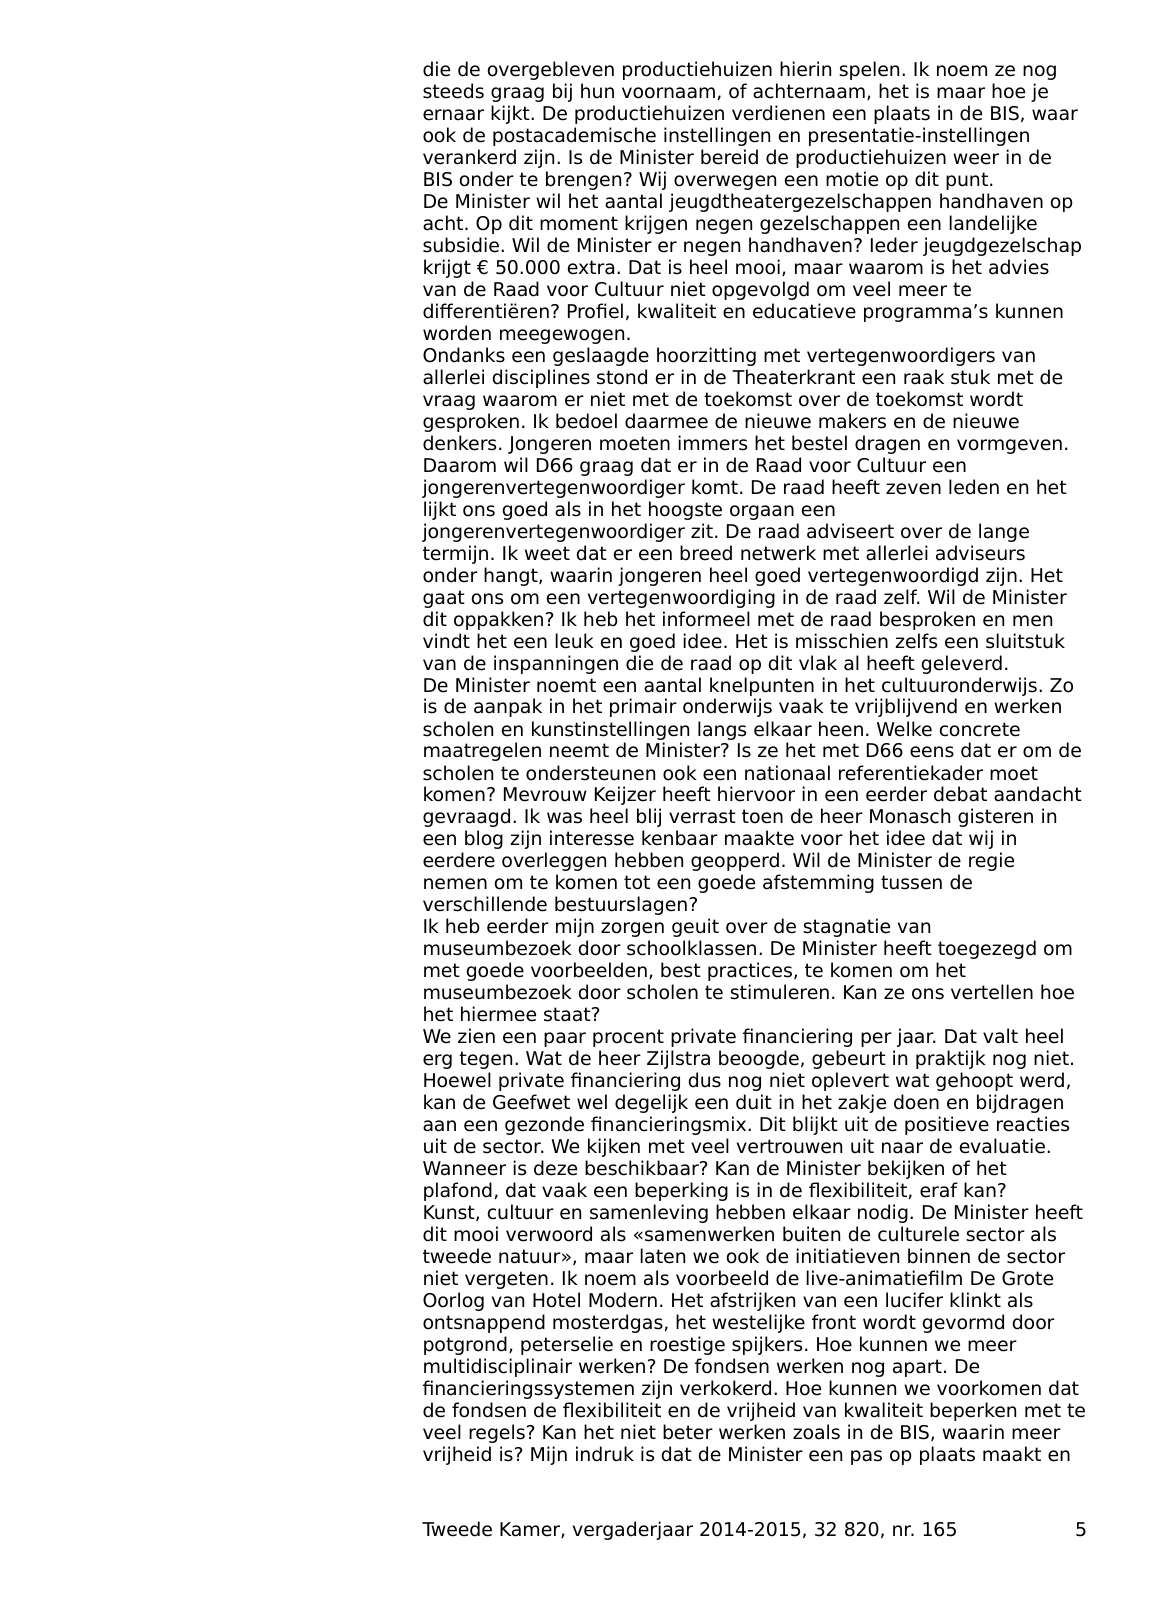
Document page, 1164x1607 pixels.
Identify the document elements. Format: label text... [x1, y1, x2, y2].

text De Minister wil het aantal jeugdtheatergezelschappen handhaven op acht. Op dit moment krijgen negen gezelschappen een landelijke subsidie. Wil de Minister er negen handhaven? Ieder jeugdgezelschap krijgt € 50.000 extra. Dat is heel mooi, maar waarom is het advies van de Raad voor Cultuur niet opgevolgd om veel meer te differentiëren? Profiel, kwaliteit en educatieve programma’s kunnen worden meegewogen. [422, 191, 1087, 345]
text die de overgebleven productiehuizen hierin spelen. Ik noem ze nog steeds graag bij hun voornaam, of achternaam, het is maar hoe je ernaar kijkt. De productiehuizen verdienen een plaats in de BIS, waar ook de postacademische instellingen en presentatie-instellingen verankerd zijn. Is de Minister bereid de productiehuizen weer in de BIS onder te brengen? Wij overwegen een motie op dit punt. [422, 59, 1087, 191]
text Kunst, cultuur en samenleving hebben elkaar nodig. De Minister heeft dit mooi verwoord als «samenwerken buiten de culturele sector als tweede natuur», maar laten we ook de initiatieven binnen de sector niet vergeten. Ik noem als voorbeeld de live-animatiefilm De Grote Oorlog van Hotel Modern. Het afstrijken van een lucifer klinkt als ontsnappend mosterdgas, het westelijke front wordt gevormd door potgrond, peterselie en roestige spijkers. Hoe kunnen we meer multidisciplinair werken? De fondsen werken nog apart. De financieringssystemen zijn verkokerd. Hoe kunnen we voorkomen dat de fondsen de flexibiliteit en de vrijheid van kwaliteit beperken met te veel regels? Kan het niet beter werken zoals in de BIS, waarin meer vrijheid is? Mijn indruk is dat de Minister een pas op plaats maakt en [422, 1202, 1087, 1466]
text Ondanks een geslaagde hoorzitting met vertegenwoordigers van allerlei disciplines stond er in de Theaterkrant een raak stuk met de vraag waarom er niet met de toekomst over de toekomst wordt gesproken. Ik bedoel daarmee de nieuwe makers en de nieuwe denkers. Jongeren moeten immers het bestel dragen en vormgeven. Daarom wil D66 graag dat er in de Raad voor Cultuur een jongerenvertegenwoordiger komt. De raad heeft zeven leden en het lijkt ons goed als in het hoogste orgaan een jongerenvertegenwoordiger zit. De raad adviseert over de lange termijn. Ik weet dat er een breed netwerk met allerlei adviseurs onder hangt, waarin jongeren heel goed vertegenwoordigd zijn. Het gaat ons om een vertegenwoordiging in de raad zelf. Wil de Minister dit oppakken? Ik heb het informeel met de raad besproken en men vindt het een leuk en goed idee. Het is misschien zelfs een sluitstuk van de inspanningen die de raad op dit vlak al heeft geleverd. [422, 345, 1087, 674]
text De Minister noemt een aantal knelpunten in het cultuuronderwijs. Zo is de aanpak in het primair onderwijs vaak te vrijblijvend en werken scholen en kunstinstellingen langs elkaar heen. Welke concrete maatregelen neemt de Minister? Is ze het met D66 eens dat er om de scholen te ondersteunen ook een nationaal referentiekader moet komen? Mevrouw Keijzer heeft hiervoor in een eerder debat aandacht gevraagd. Ik was heel blij verrast toen de heer Monasch gisteren in een blog zijn interesse kenbaar maakte voor het idee dat wij in eerdere overleggen hebben geopperd. Wil de Minister de regie nemen om te komen tot een goede afstemming tussen de verschillende bestuurslagen? [422, 674, 1087, 916]
text We zien een paar procent private financiering per jaar. Dat valt heel erg tegen. Wat de heer Zijlstra beoogde, gebeurt in praktijk nog niet. Hoewel private financiering dus nog niet oplevert wat gehoopt werd, kan de Geefwet wel degelijk een duit in het zakje doen en bijdragen aan een gezonde financieringsmix. Dit blijkt uit de positieve reacties uit de sector. We kijken met veel vertrouwen uit naar de evaluatie. Wanneer is deze beschikbaar? Kan de Minister bekijken of het plafond, dat vaak een beperking is in de flexibiliteit, eraf kan? [422, 1026, 1087, 1202]
text Ik heb eerder mijn zorgen geuit over de stagnatie van museumbezoek door schoolklassen. De Minister heeft toegezegd om met goede voorbeelden, best practices, te komen om het museumbezoek door scholen te stimuleren. Kan ze ons vertellen hoe het hiermee staat? [422, 916, 1087, 1026]
